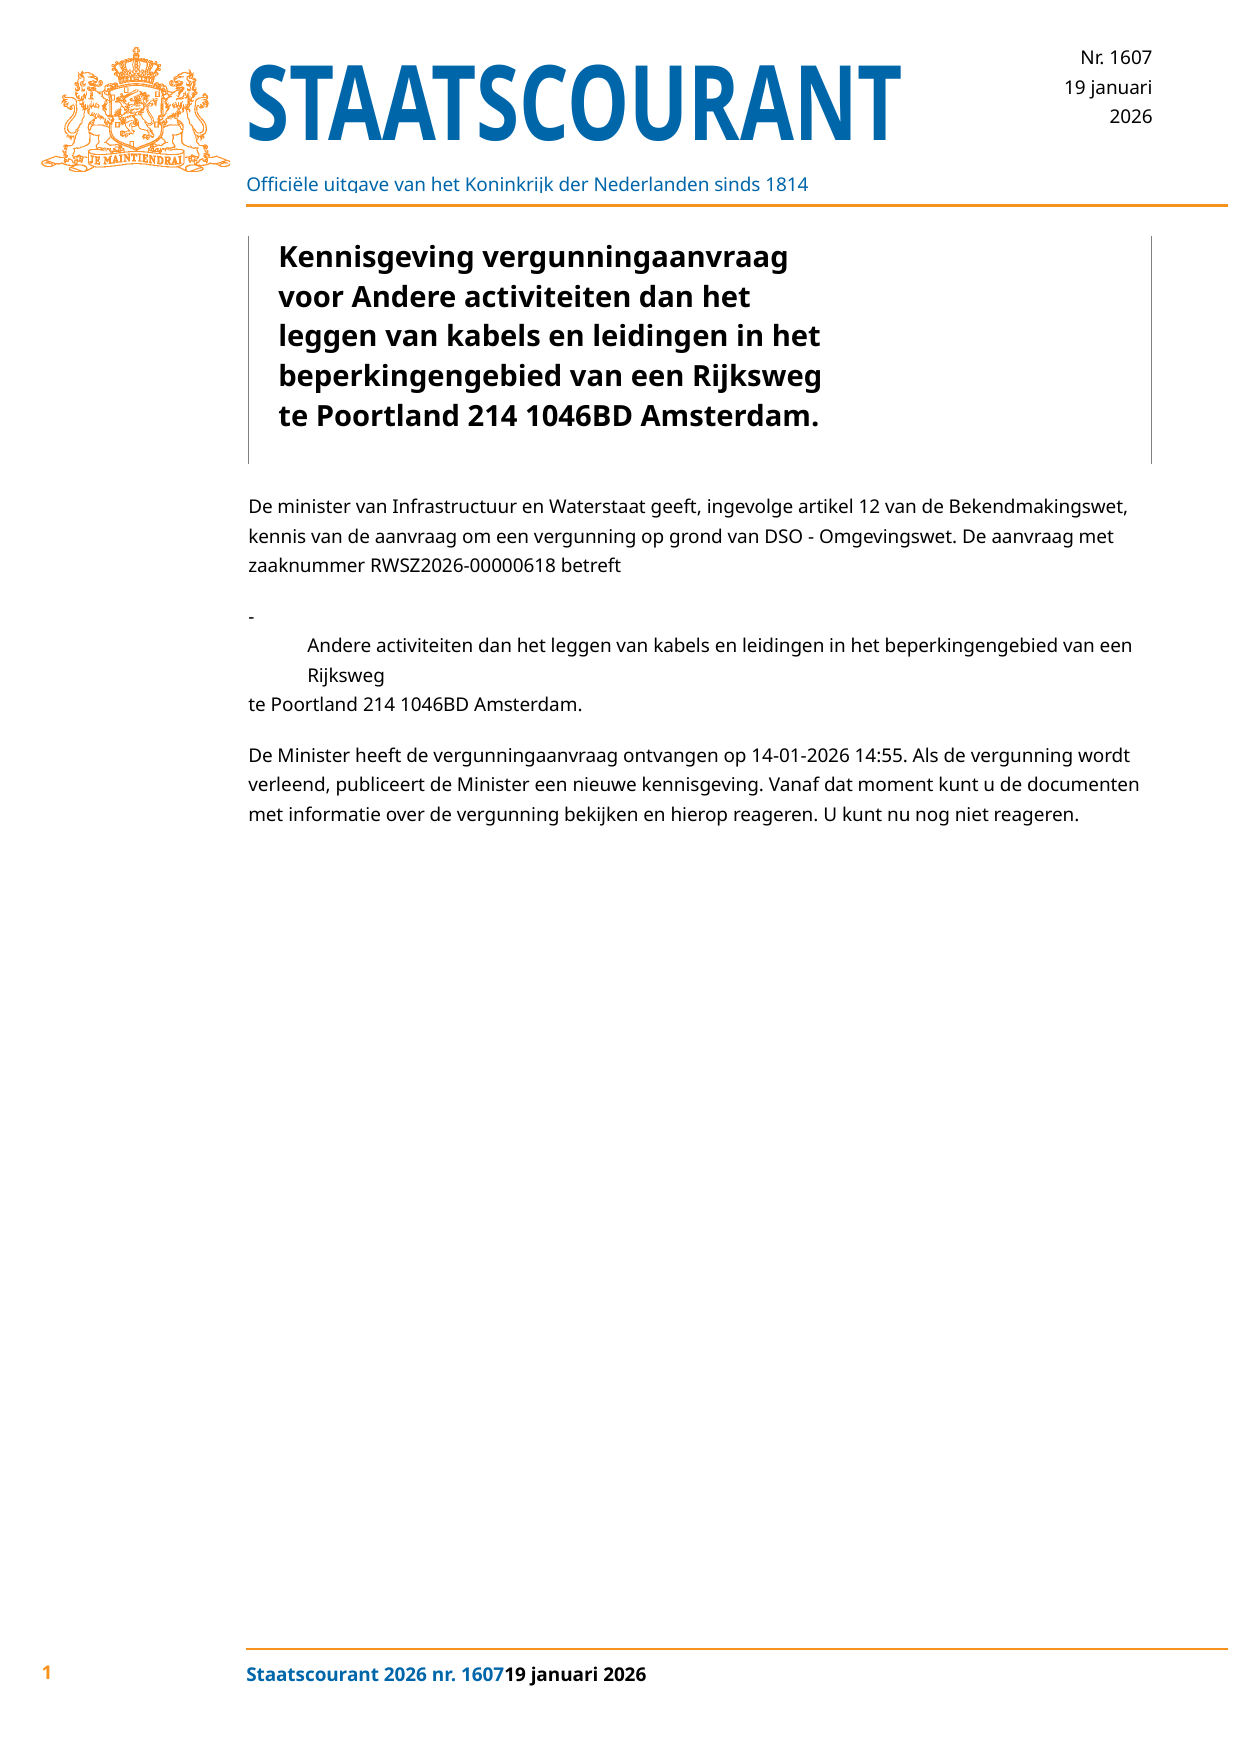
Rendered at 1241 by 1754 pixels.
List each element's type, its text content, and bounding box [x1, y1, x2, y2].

table_header [1090, 236, 1151, 413]
table_header [850, 236, 912, 413]
text De minister van Infrastructuur en Waterstaat geeft, ingevolge artikel 12 van de Bekendmakingswet, kennis van de aanvraag om een vergunning op grond van DSO - Omgevingswet. De aanvraag met zaaknummer RWSZ2026-00000618 betreft [248, 493, 1152, 578]
table_header [850, 414, 1151, 464]
text te Poortland 214 1046BD Amsterdam. [248, 692, 1152, 717]
picture [912, 236, 1090, 414]
table_header Kennisgeving vergunningaanvraag voor Andere activiteiten dan het leggen van kabels en leidingen in het beperkingengebied van een Rijksweg te Poortland 214 1046BD Amsterdam. [249, 236, 850, 464]
text De Minister heeft de vergunningaanvraag ontvangen op 14-01-2026 14:55. Als de vergunning wordt verleend, publiceert de Minister een nieuwe kennisgeving. Vanaf dat moment kunt u de documenten met informatie over de vergunning bekijken en hierop reageren. U kunt nu nog niet reageren. [248, 742, 1152, 827]
picture [41, 47, 231, 172]
list Andere activiteiten dan het leggen van kabels en leidingen in het beperkingengebied van een Rijksweg [248, 632, 1152, 688]
